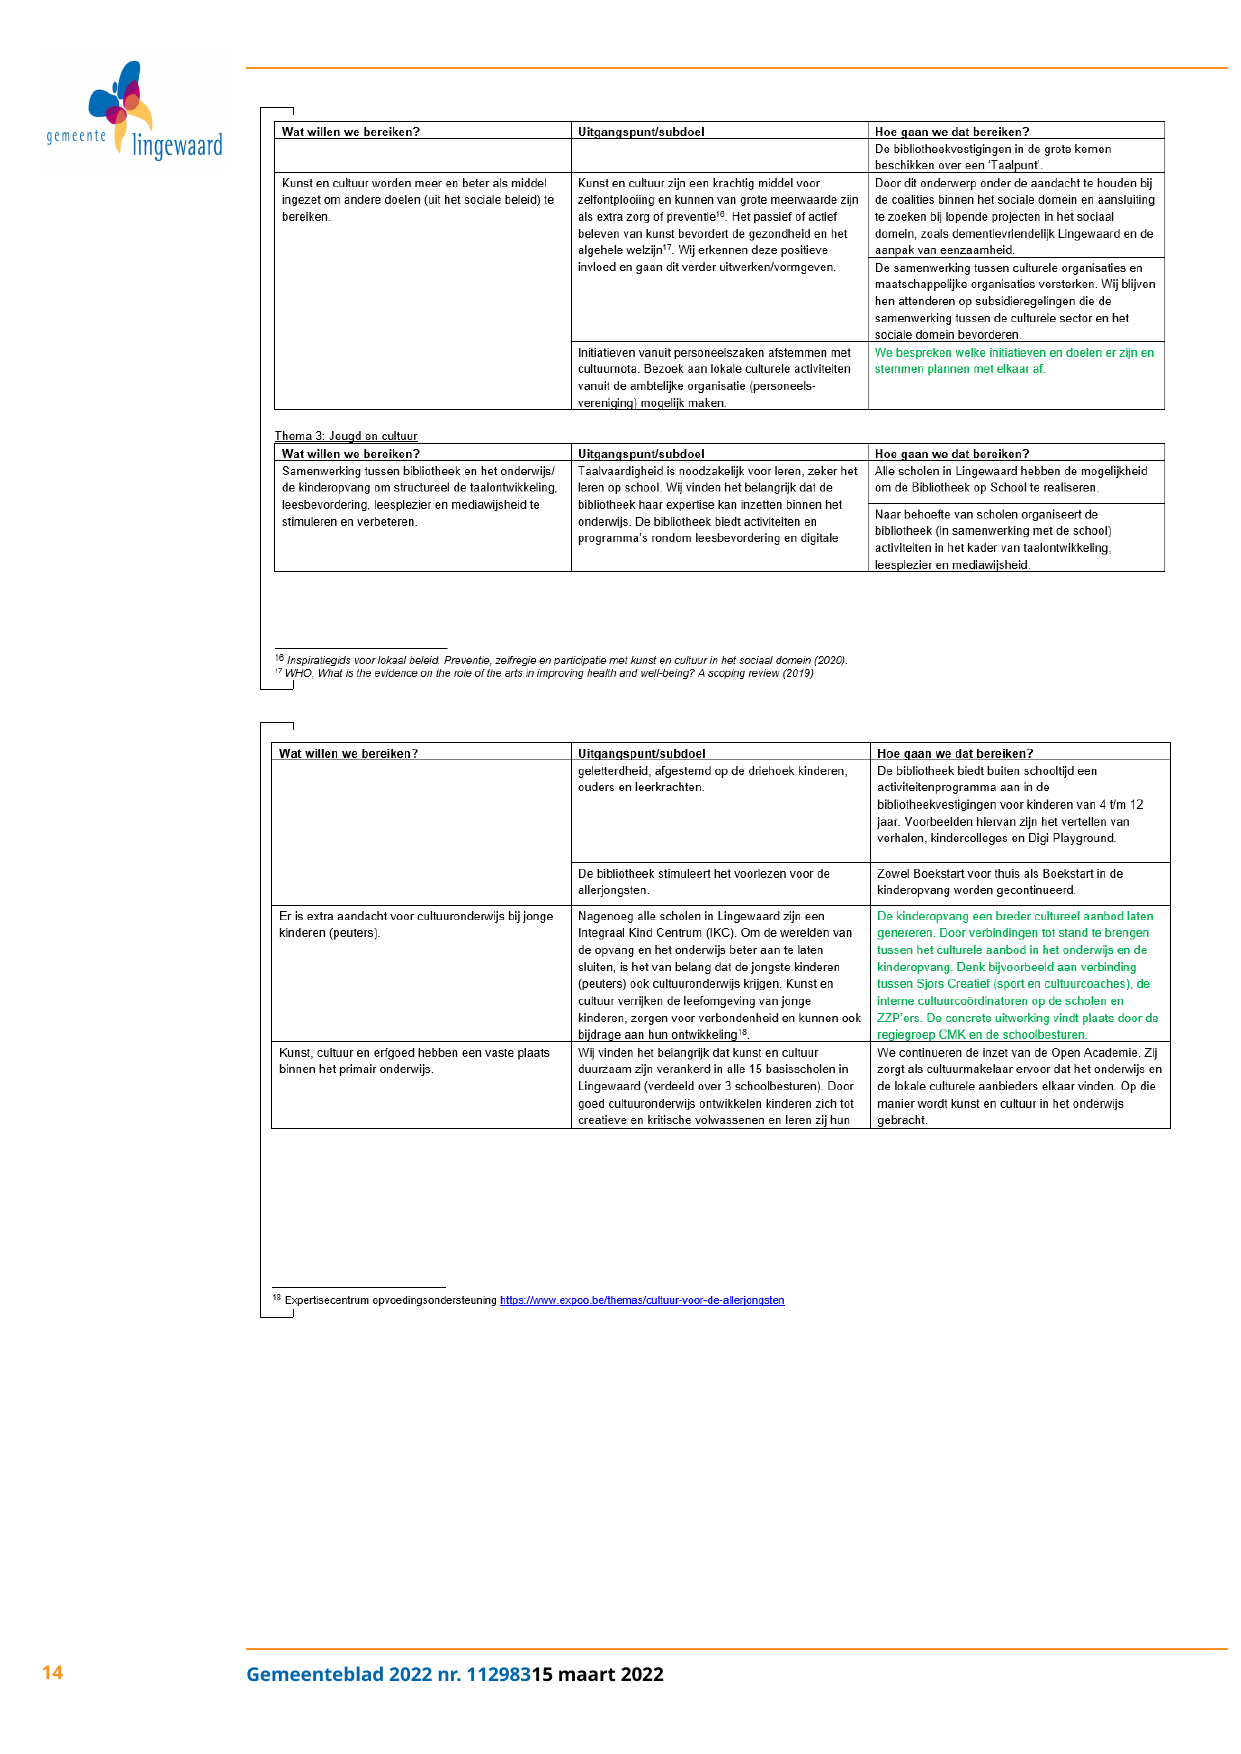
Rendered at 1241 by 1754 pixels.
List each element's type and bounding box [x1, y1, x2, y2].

picture [268, 730, 1173, 1309]
picture [268, 115, 1173, 680]
picture [41, 47, 231, 172]
